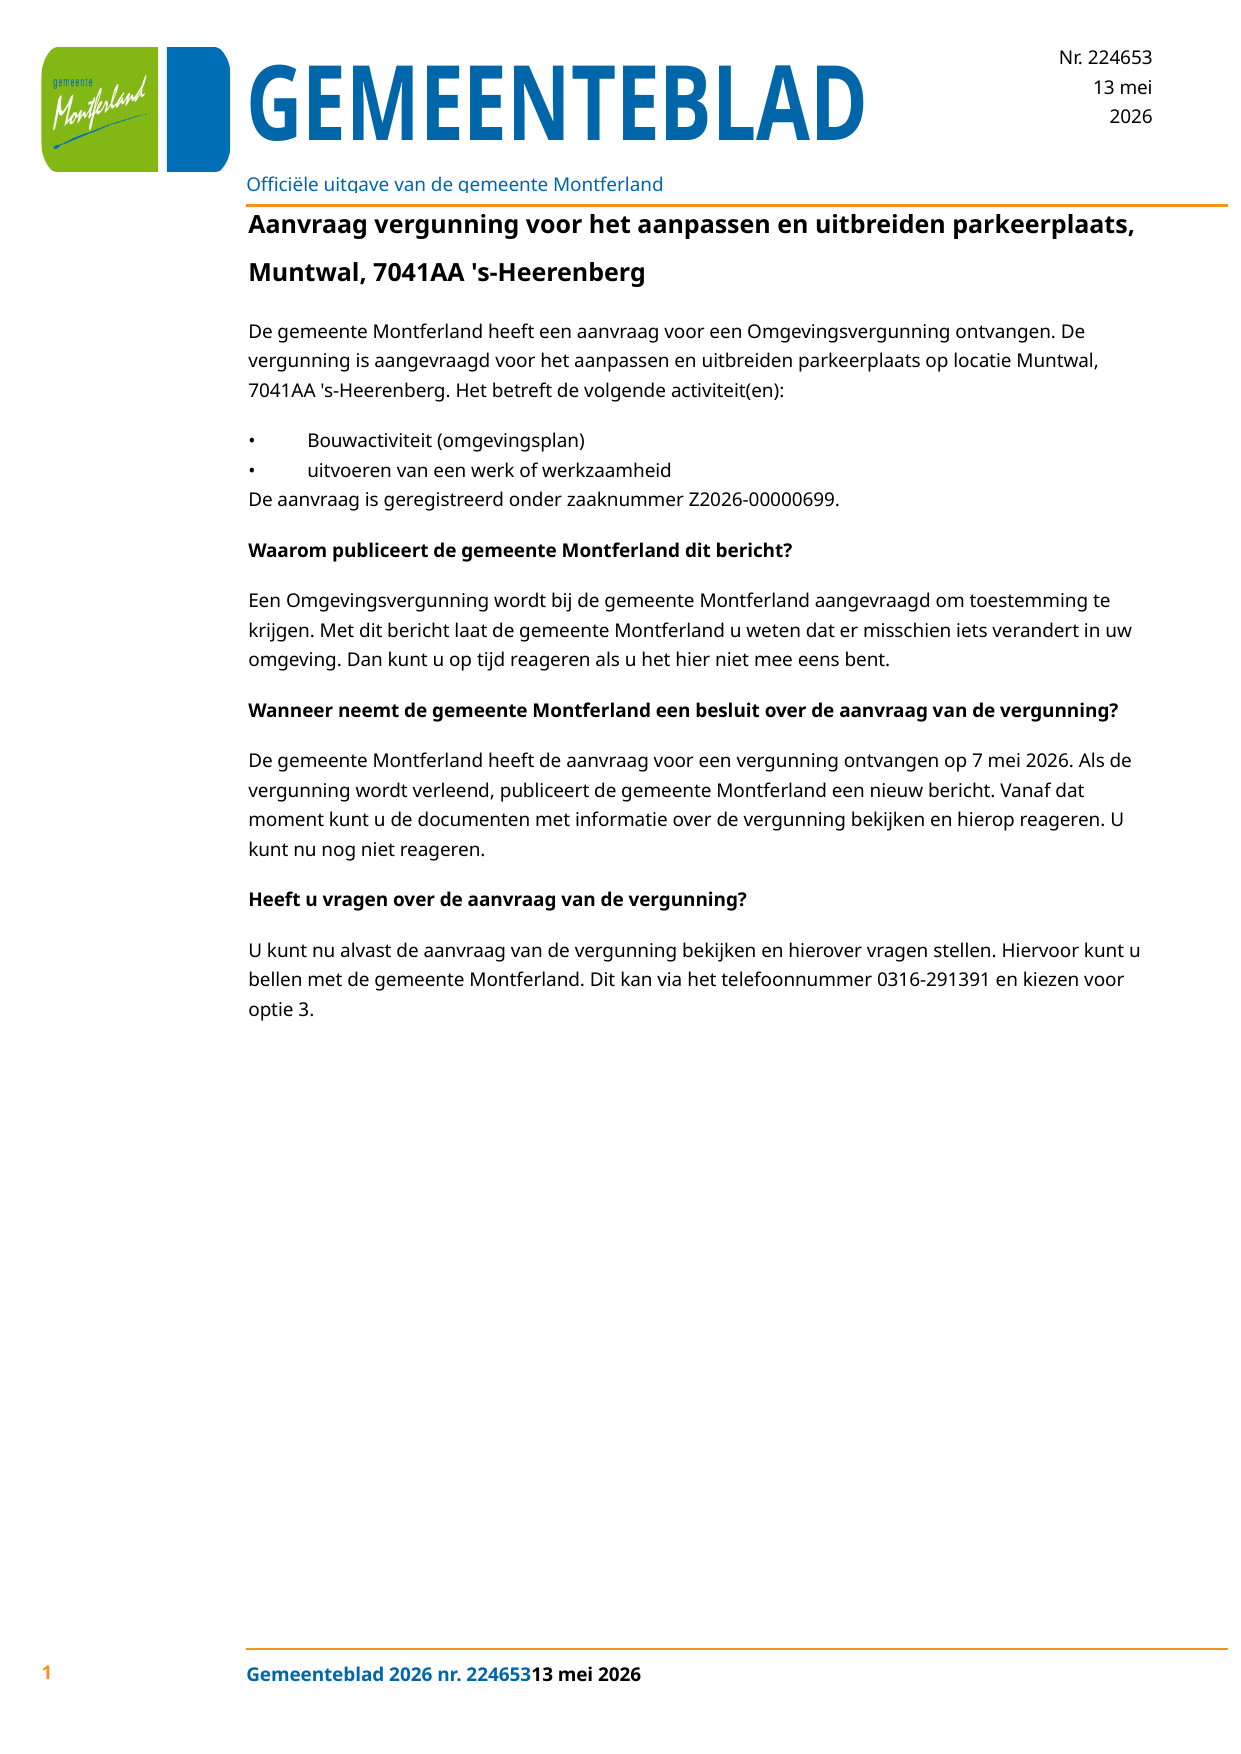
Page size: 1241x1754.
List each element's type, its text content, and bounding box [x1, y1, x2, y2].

text De gemeente Montferland heeft een aanvraag voor een Omgevingsvergunning ontvangen. De vergunning is aangevraagd voor het aanpassen en uitbreiden parkeerplaats op locatie Muntwal, 7041AA 's-Heerenberg. Het betreft de volgende activiteit(en): [248, 318, 1152, 403]
list uitvoeren van een werk of werkzaamheid [248, 457, 1152, 483]
text U kunt nu alvast de aanvraag van de vergunning bekijken en hierover vragen stellen. Hiervoor kunt u bellen met de gemeente Montferland. Dit kan via het telefoonnummer 0316-291391 en kiezen voor optie 3. [248, 937, 1152, 1022]
text Wanneer neemt de gemeente Montferland een besluit over de aanvraag van de vergunning? [248, 697, 1152, 723]
text De aanvraag is geregistreerd onder zaaknummer Z2026-00000699. [248, 487, 1152, 512]
text De gemeente Montferland heeft de aanvraag voor een vergunning ontvangen op 7 mei 2026. Als de vergunning wordt verleend, publiceert de gemeente Montferland een nieuw bericht. Vanaf dat moment kunt u de documenten met informatie over de vergunning bekijken en hierop reageren. U kunt nu nog niet reageren. [248, 747, 1152, 862]
picture [41, 47, 231, 172]
list Bouwactiviteit (omgevingsplan) [248, 427, 1152, 453]
text Waarom publiceert de gemeente Montferland dit bericht? [248, 537, 1152, 563]
text Aanvraag vergunning voor het aanpassen en uitbreiden parkeerplaats, Muntwal, 7041AA 's-Heerenberg [248, 207, 1152, 288]
text Een Omgevingsvergunning wordt bij de gemeente Montferland aangevraagd om toestemming te krijgen. Met dit bericht laat de gemeente Montferland u weten dat er misschien iets verandert in uw omgeving. Dan kunt u op tijd reageren als u het hier niet mee eens bent. [248, 587, 1152, 672]
text Heeft u vragen over de aanvraag van de vergunning? [248, 887, 1152, 912]
